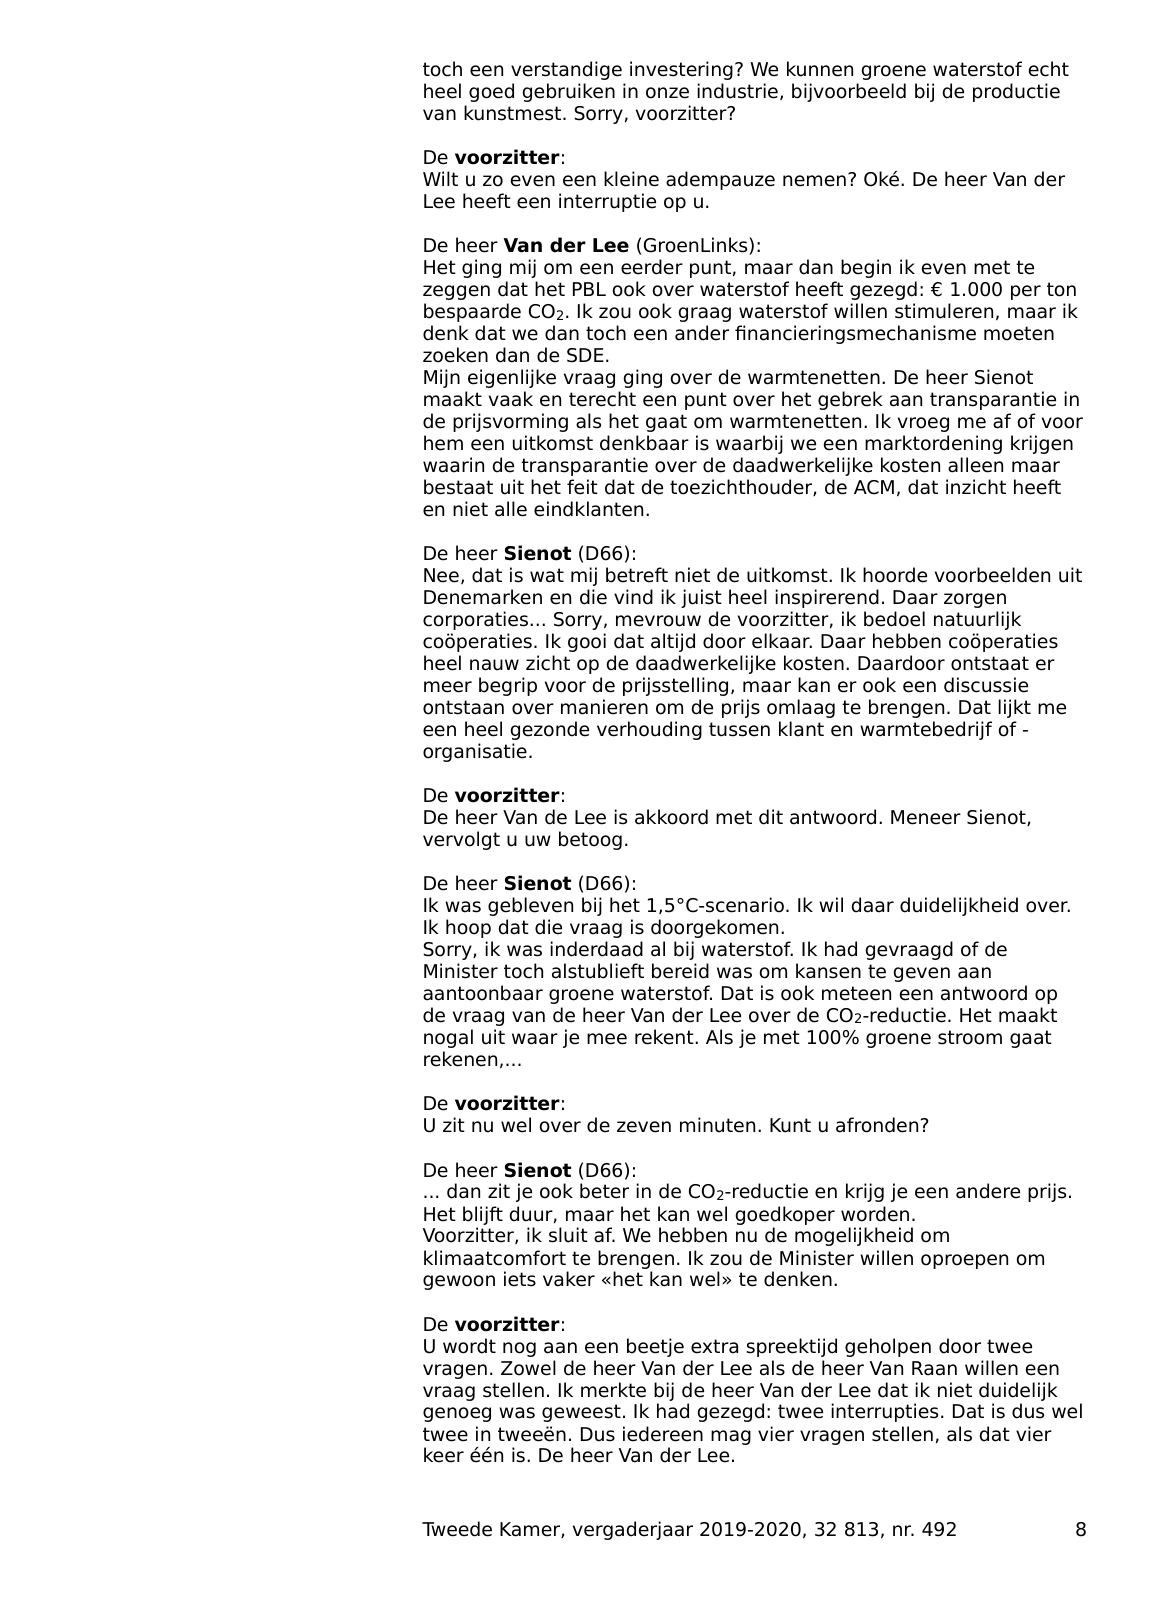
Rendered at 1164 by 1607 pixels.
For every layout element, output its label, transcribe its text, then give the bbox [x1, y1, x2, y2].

text De voorzitter: [422, 785, 1087, 807]
text U zit nu wel over de zeven minuten. Kunt u afronden? [422, 1115, 1087, 1137]
text De heer Van de Lee is akkoord met dit antwoord. Meneer Sienot, vervolgt u uw betoog. [422, 807, 1087, 851]
text U wordt nog aan een beetje extra spreektijd geholpen door twee vragen. Zowel de heer Van der Lee als de heer Van Raan willen een vraag stellen. Ik merkte bij de heer Van der Lee dat ik niet duidelijk genoeg was geweest. Ik had gezegd: twee interrupties. Dat is dus wel twee in tweeën. Dus iedereen mag vier vragen stellen, als dat vier keer één is. De heer Van der Lee. [422, 1336, 1087, 1467]
text ... dan zit je ook beter in de CO2-reductie en krijg je een andere prijs. Het blijft duur, maar het kan wel goedkoper worden. [422, 1181, 1087, 1225]
text De heer Sienot (D66): [422, 543, 1087, 565]
text De heer Van der Lee (GroenLinks): [422, 235, 1087, 257]
text Wilt u zo even een kleine adempauze nemen? Oké. De heer Van der Lee heeft een interruptie op u. [422, 169, 1087, 213]
text De voorzitter: [422, 147, 1087, 169]
text Nee, dat is wat mij betreft niet de uitkomst. Ik hoorde voorbeelden uit Denemarken en die vind ik juist heel inspirerend. Daar zorgen corporaties... Sorry, mevrouw de voorzitter, ik bedoel natuurlijk coöperaties. Ik gooi dat altijd door elkaar. Daar hebben coöperaties heel nauw zicht op de daadwerkelijke kosten. Daardoor ontstaat er meer begrip voor de prijsstelling, maar kan er ook een discussie ontstaan over manieren om de prijs omlaag te brengen. Dat lijkt me een heel gezonde verhouding tussen klant en warmtebedrijf of -organisatie. [422, 565, 1087, 763]
text De heer Sienot (D66): [422, 1159, 1087, 1181]
text De heer Sienot (D66): [422, 873, 1087, 895]
text De voorzitter: [422, 1313, 1087, 1336]
text Sorry, ik was inderdaad al bij waterstof. Ik had gevraagd of de Minister toch alstublieft bereid was om kansen te geven aan aantoonbaar groene waterstof. Dat is ook meteen een antwoord op de vraag van de heer Van der Lee over de CO2-reductie. Het maakt nogal uit waar je mee rekent. Als je met 100% groene stroom gaat rekenen,... [422, 939, 1087, 1071]
text Voorzitter, ik sluit af. We hebben nu de mogelijkheid om klimaatcomfort te brengen. Ik zou de Minister willen oproepen om gewoon iets vaker «het kan wel» te denken. [422, 1225, 1087, 1291]
text toch een verstandige investering? We kunnen groene waterstof echt heel goed gebruiken in onze industrie, bijvoorbeeld bij de productie van kunstmest. Sorry, voorzitter? [422, 59, 1087, 125]
text Mijn eigenlijke vraag ging over de warmtenetten. De heer Sienot maakt vaak en terecht een punt over het gebrek aan transparantie in de prijsvorming als het gaat om warmtenetten. Ik vroeg me af of voor hem een uitkomst denkbaar is waarbij we een marktordening krijgen waarin de transparantie over de daadwerkelijke kosten alleen maar bestaat uit het feit dat de toezichthouder, de ACM, dat inzicht heeft en niet alle eindklanten. [422, 367, 1087, 521]
text Het ging mij om een eerder punt, maar dan begin ik even met te zeggen dat het PBL ook over waterstof heeft gezegd: € 1.000 per ton bespaarde CO2. Ik zou ook graag waterstof willen stimuleren, maar ik denk dat we dan toch een ander financieringsmechanisme moeten zoeken dan de SDE. [422, 257, 1087, 367]
text De voorzitter: [422, 1093, 1087, 1115]
text Ik was gebleven bij het 1,5°C-scenario. Ik wil daar duidelijkheid over. Ik hoop dat die vraag is doorgekomen. [422, 895, 1087, 939]
